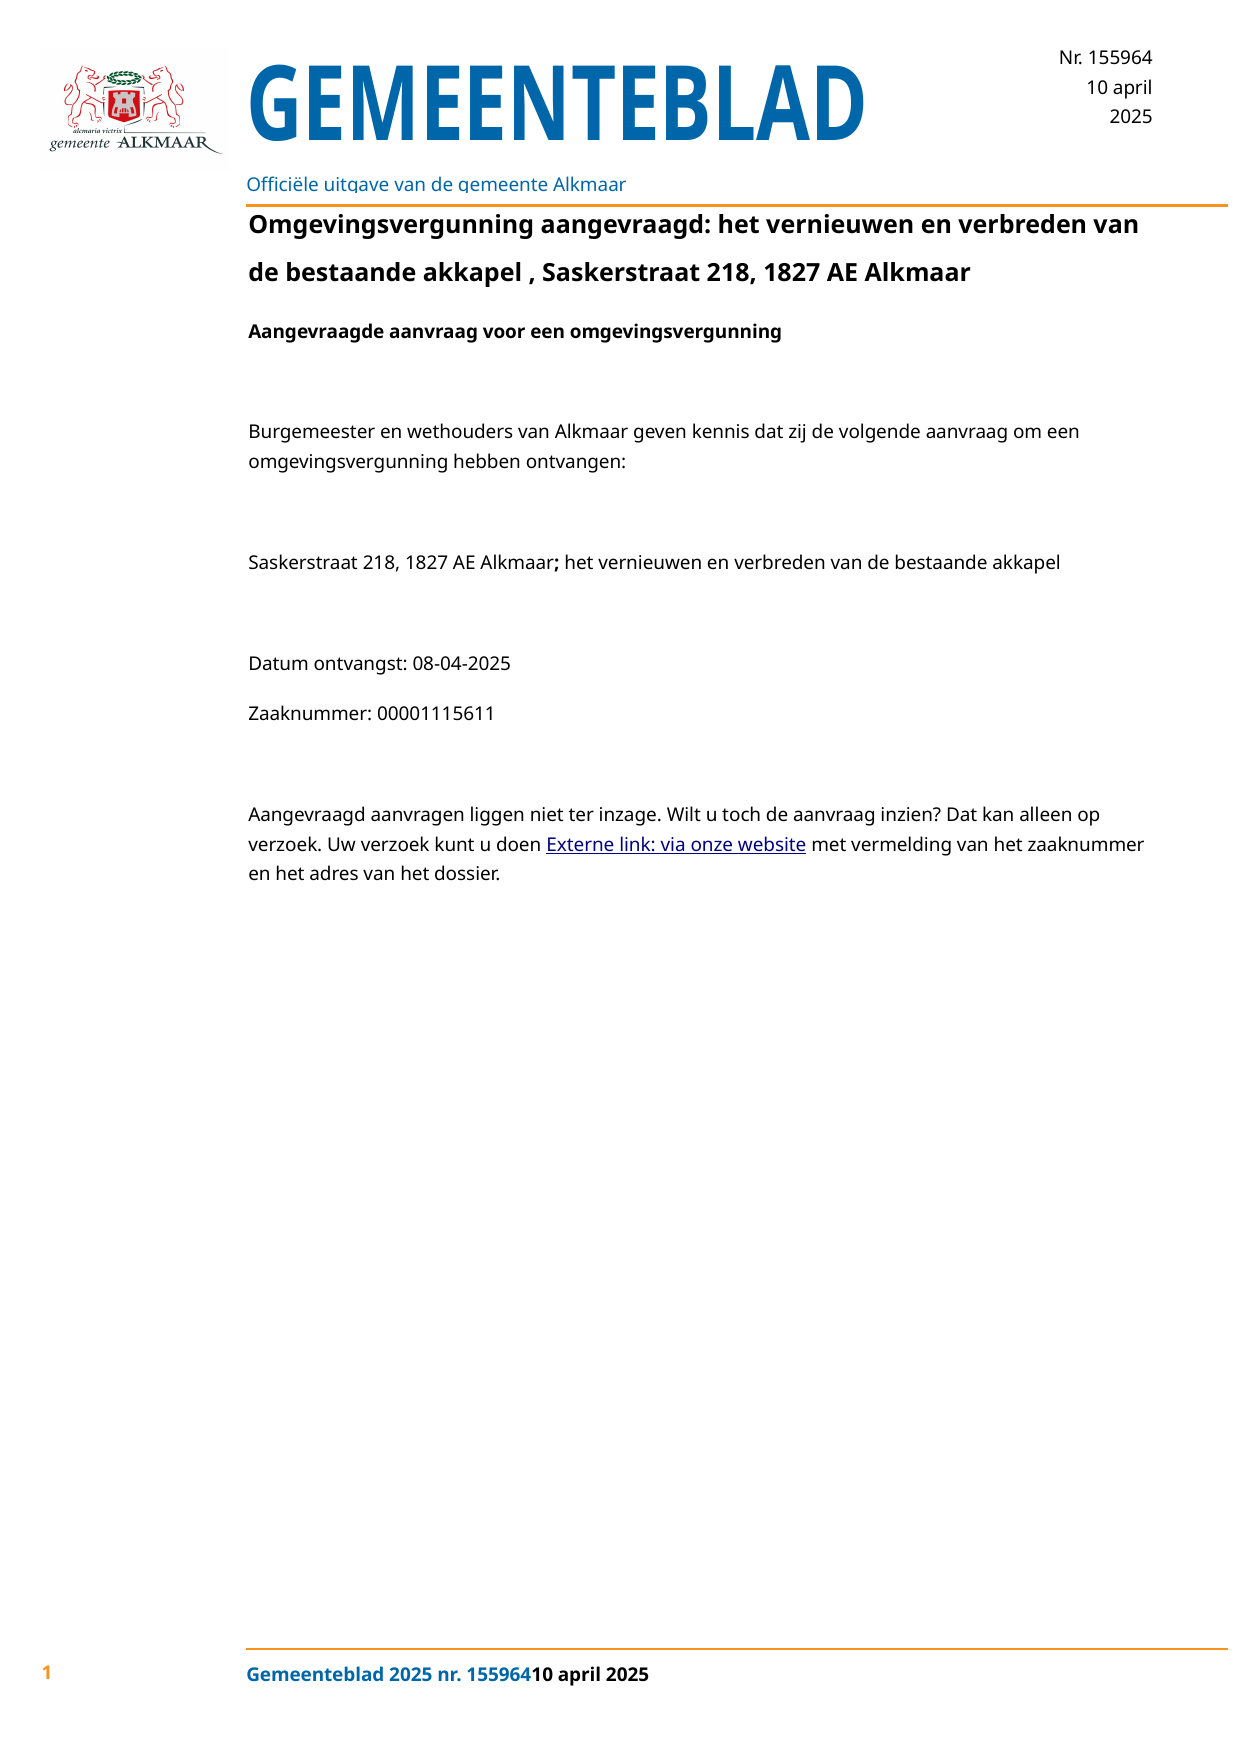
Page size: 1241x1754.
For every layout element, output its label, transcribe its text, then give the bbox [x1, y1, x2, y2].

text Datum ontvangst: 08-04-2025 [248, 650, 1152, 676]
text Aangevraagd aanvragen liggen niet ter inzage. Wilt u toch de aanvraag inzien? Dat kan alleen op verzoek. Uw verzoek kunt u doen Externe link: via onze website met vermelding van het zaaknummer en het adres van het dossier. [248, 801, 1152, 886]
text Aangevraagde aanvraag voor een omgevingsvergunning [248, 318, 1152, 344]
text Saskerstraat 218, 1827 AE Alkmaar; het vernieuwen en verbreden van de bestaande akkapel [248, 549, 1152, 575]
picture [41, 47, 231, 172]
text Omgevingsvergunning aangevraagd: het vernieuwen en verbreden van de bestaande akkapel , Saskerstraat 218, 1827 AE Alkmaar [248, 207, 1152, 288]
text Burgemeester en wethouders van Alkmaar geven kennis dat zij de volgende aanvraag om een omgevingsvergunning hebben ontvangen: [248, 419, 1152, 474]
text Zaaknummer: 00001115611 [248, 700, 1152, 726]
